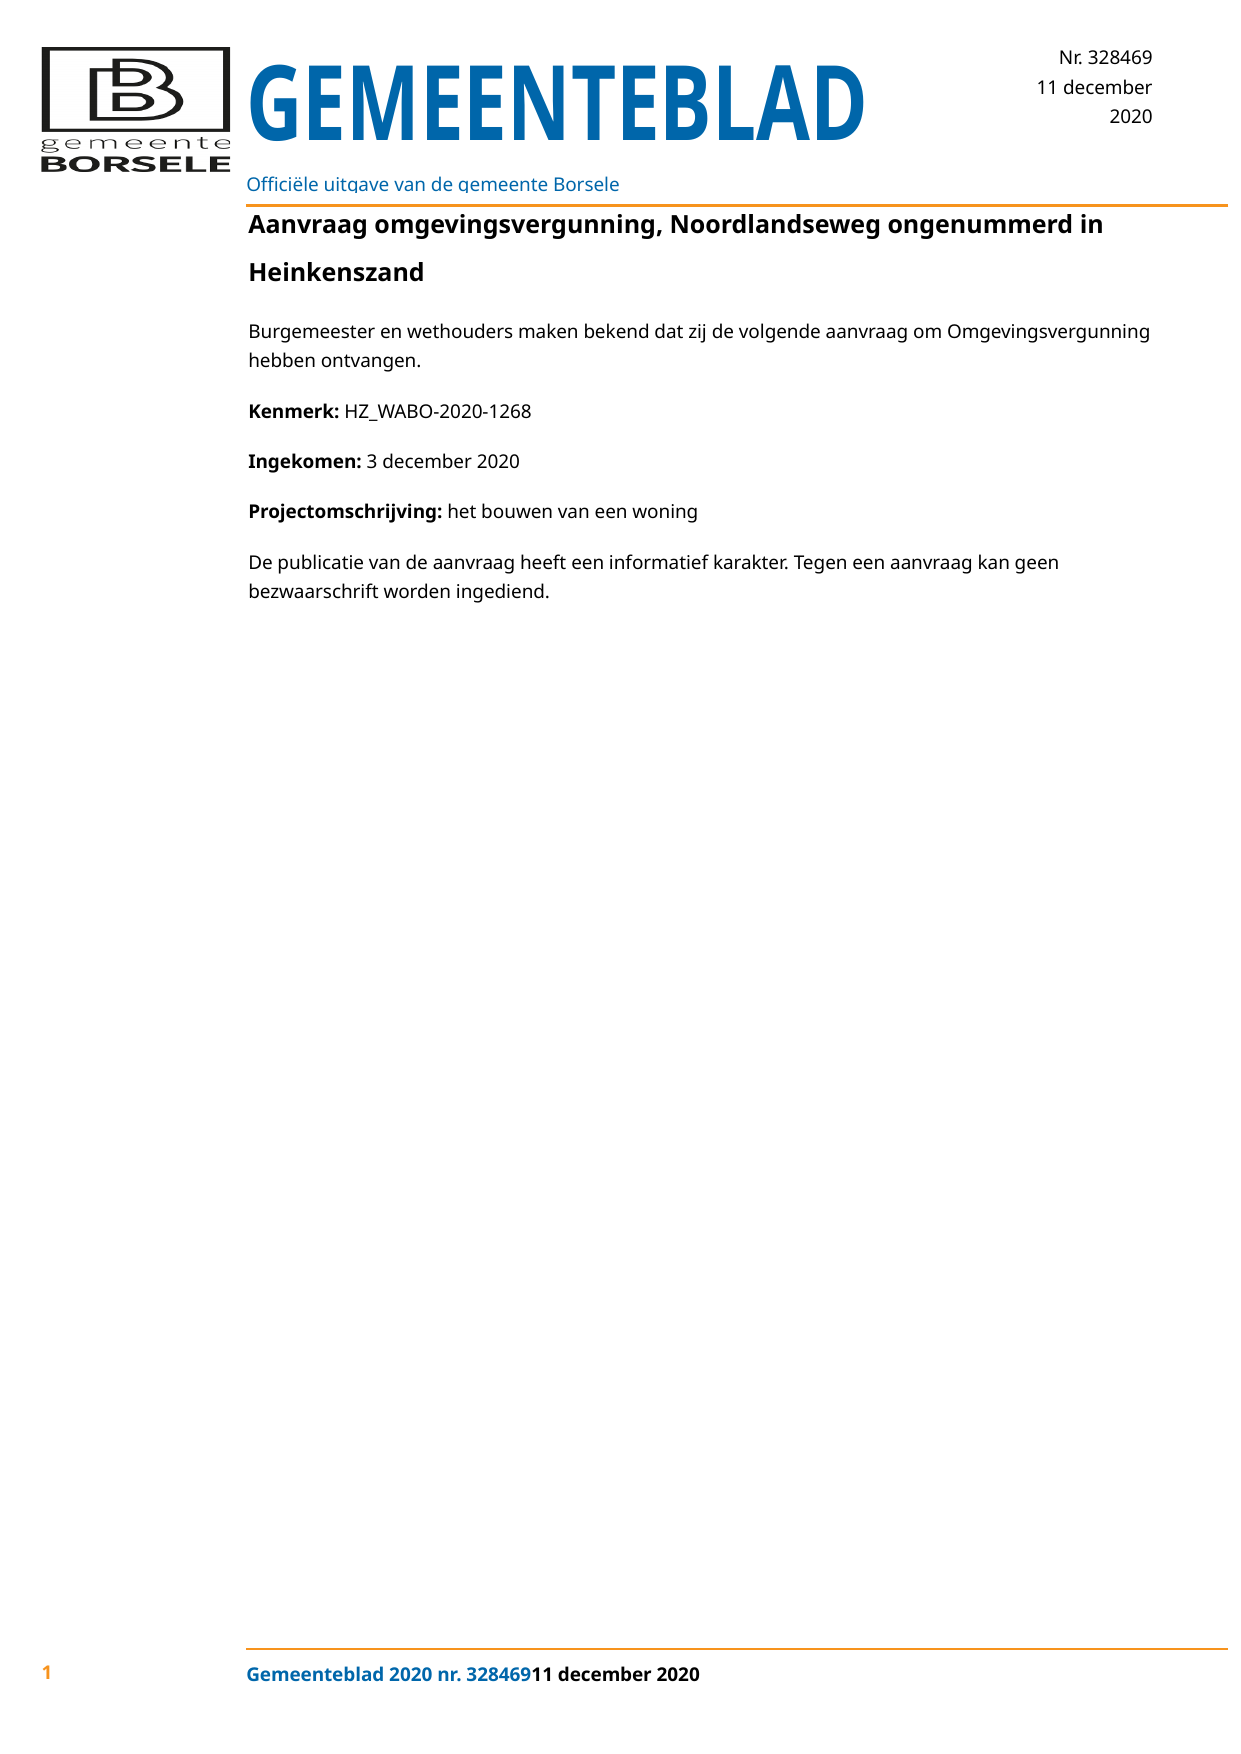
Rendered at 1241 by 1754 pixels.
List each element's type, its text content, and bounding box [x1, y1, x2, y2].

picture [41, 47, 231, 172]
text Aanvraag omgevingsvergunning, Noordlandseweg ongenummerd in Heinkenszand [248, 207, 1152, 288]
text Projectomschrijving: het bouwen van een woning [248, 499, 1152, 524]
text Kenmerk: HZ_WABO-2020-1268 [248, 398, 1152, 424]
text Burgemeester en wethouders maken bekend dat zij de volgende aanvraag om Omgevingsvergunning hebben ontvangen. [248, 318, 1152, 373]
text De publicatie van de aanvraag heeft een informatief karakter. Tegen een aanvraag kan geen bezwaarschrift worden ingediend. [248, 549, 1152, 604]
text Ingekomen: 3 december 2020 [248, 448, 1152, 474]
